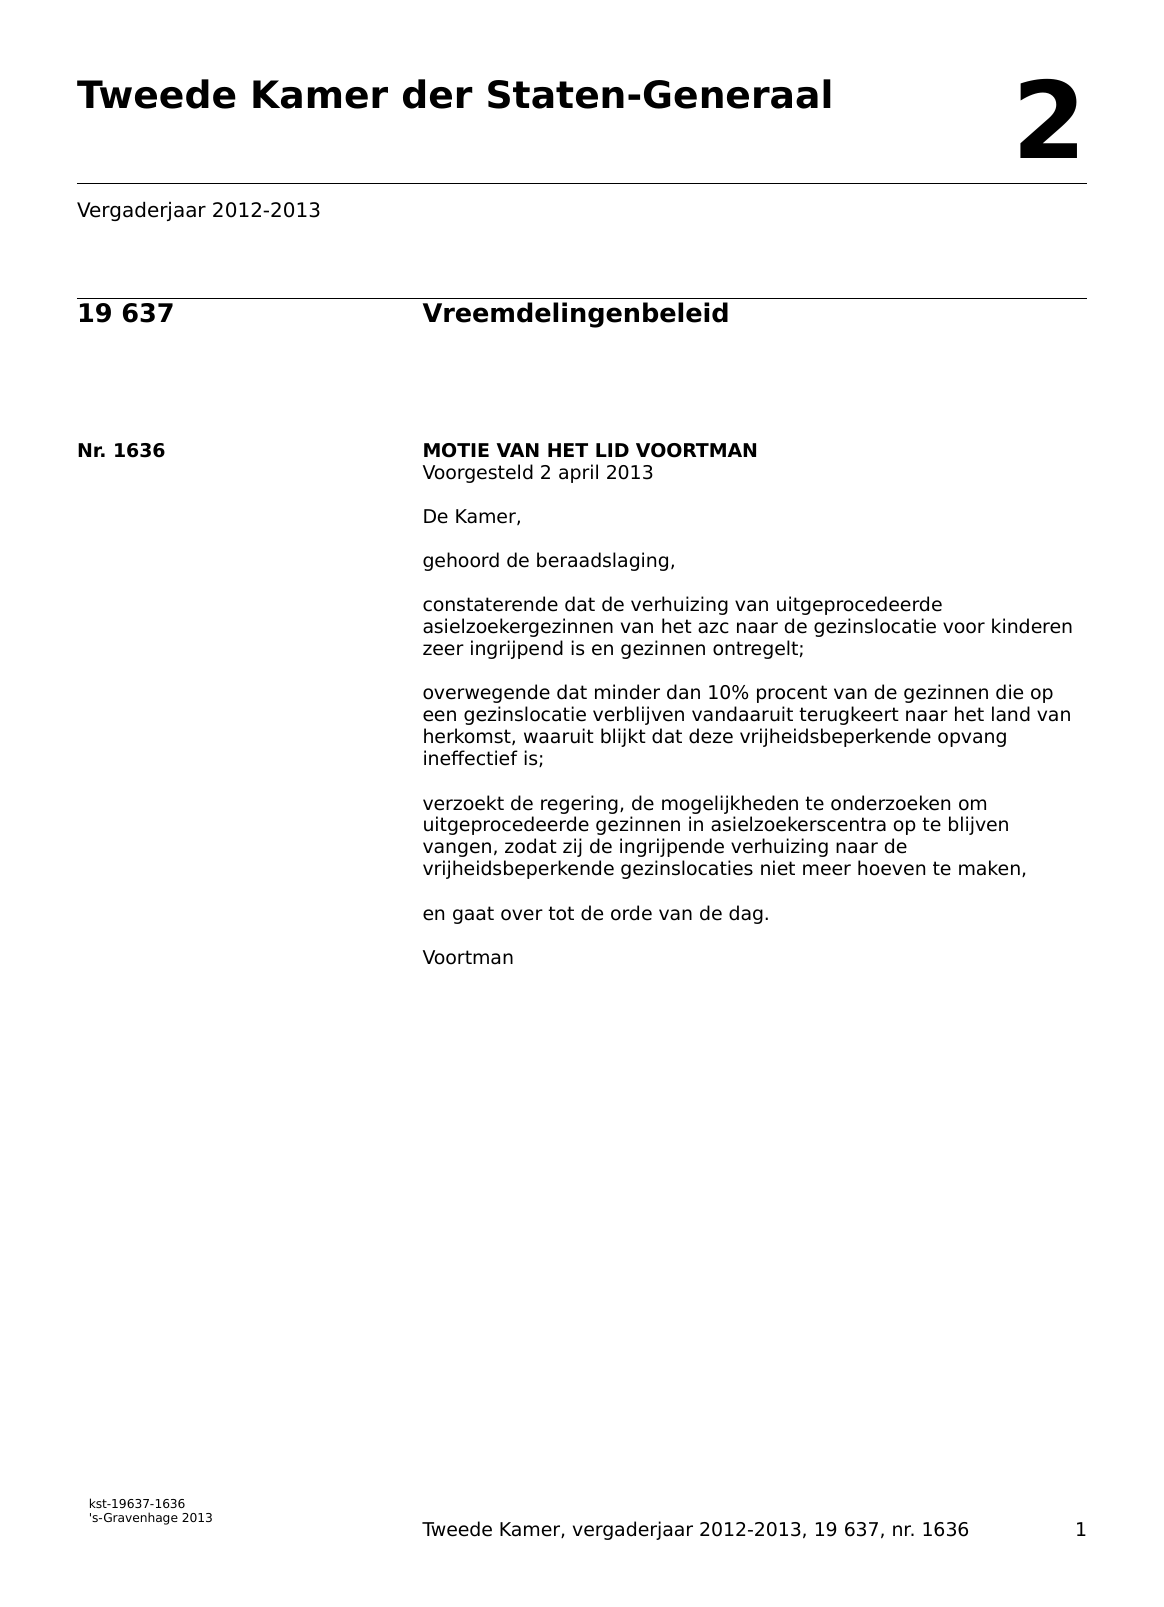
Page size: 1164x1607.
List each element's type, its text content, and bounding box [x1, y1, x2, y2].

table_header Tweede Kamer der Staten-Generaal [77, 59, 886, 183]
table_cell Vergaderjaar 2012-2013 [77, 184, 1087, 298]
subtitle 19 637 Vreemdelingenbeleid [77, 299, 1087, 329]
text kst-19637-1636 [88, 1497, 323, 1511]
text Voorgesteld 2 april 2013 [422, 462, 1087, 484]
subtitle Nr. 1636 MOTIE VAN HET LID VOORTMAN [77, 440, 1087, 462]
text en gaat over tot de orde van de dag. [422, 902, 1087, 924]
text 's-Gravenhage 2013 [88, 1511, 323, 1525]
text constaterende dat de verhuizing van uitgeprocedeerde asielzoekergezinnen van het azc naar de gezinslocatie voor kinderen zeer ingrijpend is en gezinnen ontregelt; [422, 594, 1087, 660]
table_header 2 [886, 59, 1087, 183]
text De Kamer, [422, 506, 1087, 528]
text Voortman [422, 947, 1087, 969]
text gehoord de beraadslaging, [422, 550, 1087, 572]
text overwegende dat minder dan 10% procent van de gezinnen die op een gezinslocatie verblijven vandaaruit terugkeert naar het land van herkomst, waaruit blijkt dat deze vrijheidsbeperkende opvang ineffectief is; [422, 682, 1087, 770]
text verzoekt de regering, de mogelijkheden te onderzoeken om uitgeprocedeerde gezinnen in asielzoekerscentra op te blijven vangen, zodat zij de ingrijpende verhuizing naar de vrijheidsbeperkende gezinslocaties niet meer hoeven te maken, [422, 792, 1087, 880]
